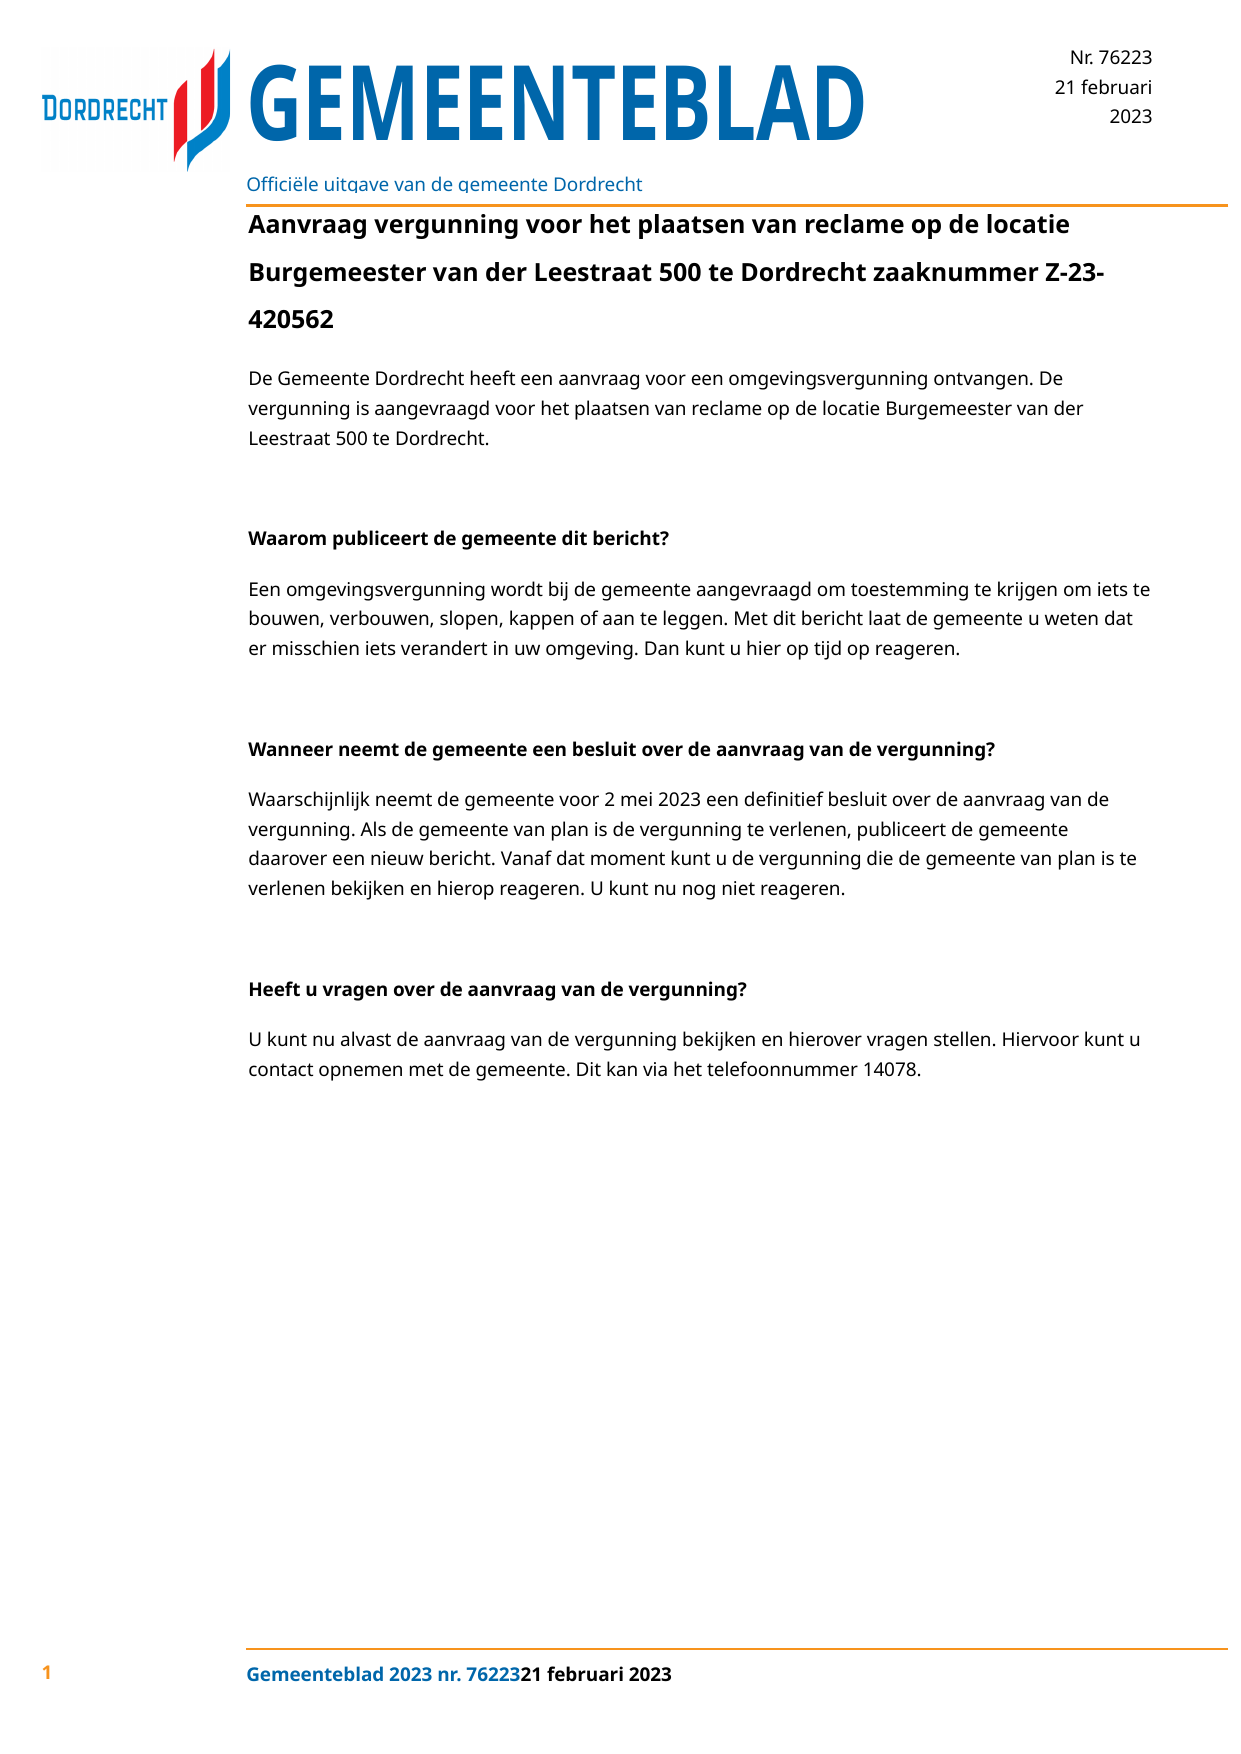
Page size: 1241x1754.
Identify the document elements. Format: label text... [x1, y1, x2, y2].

text U kunt nu alvast de aanvraag van de vergunning bekijken en hierover vragen stellen. Hiervoor kunt u contact opnemen met de gemeente. Dit kan via het telefoonnummer 14078. [248, 1026, 1152, 1082]
text Een omgevingsvergunning wordt bij de gemeente aangevraagd om toestemming te krijgen om iets te bouwen, verbouwen, slopen, kappen of aan te leggen. Met dit bericht laat de gemeente u weten dat er misschien iets verandert in uw omgeving. Dan kunt u hier op tijd op reageren. [248, 576, 1152, 661]
text Waarom publiceert de gemeente dit bericht? [248, 526, 1152, 551]
picture [41, 47, 231, 172]
text Heeft u vragen over de aanvraag van de vergunning? [248, 976, 1152, 1002]
text Waarschijnlijk neemt de gemeente voor 2 mei 2023 een definitief besluit over de aanvraag van de vergunning. Als de gemeente van plan is de vergunning te verlenen, publiceert de gemeente daarover een nieuw bericht. Vanaf dat moment kunt u de vergunning die de gemeente van plan is te verlenen bekijken en hierop reageren. U kunt nu nog niet reageren. [248, 786, 1152, 901]
text Aanvraag vergunning voor het plaatsen van reclame op de locatie Burgemeester van der Leestraat 500 te Dordrecht zaaknummer Z-23-420562 [248, 207, 1152, 336]
text Wanneer neemt de gemeente een besluit over de aanvraag van de vergunning? [248, 736, 1152, 762]
text De Gemeente Dordrecht heeft een aanvraag voor een omgevingsvergunning ontvangen. De vergunning is aangevraagd voor het plaatsen van reclame op de locatie Burgemeester van der Leestraat 500 te Dordrecht. [248, 366, 1152, 450]
